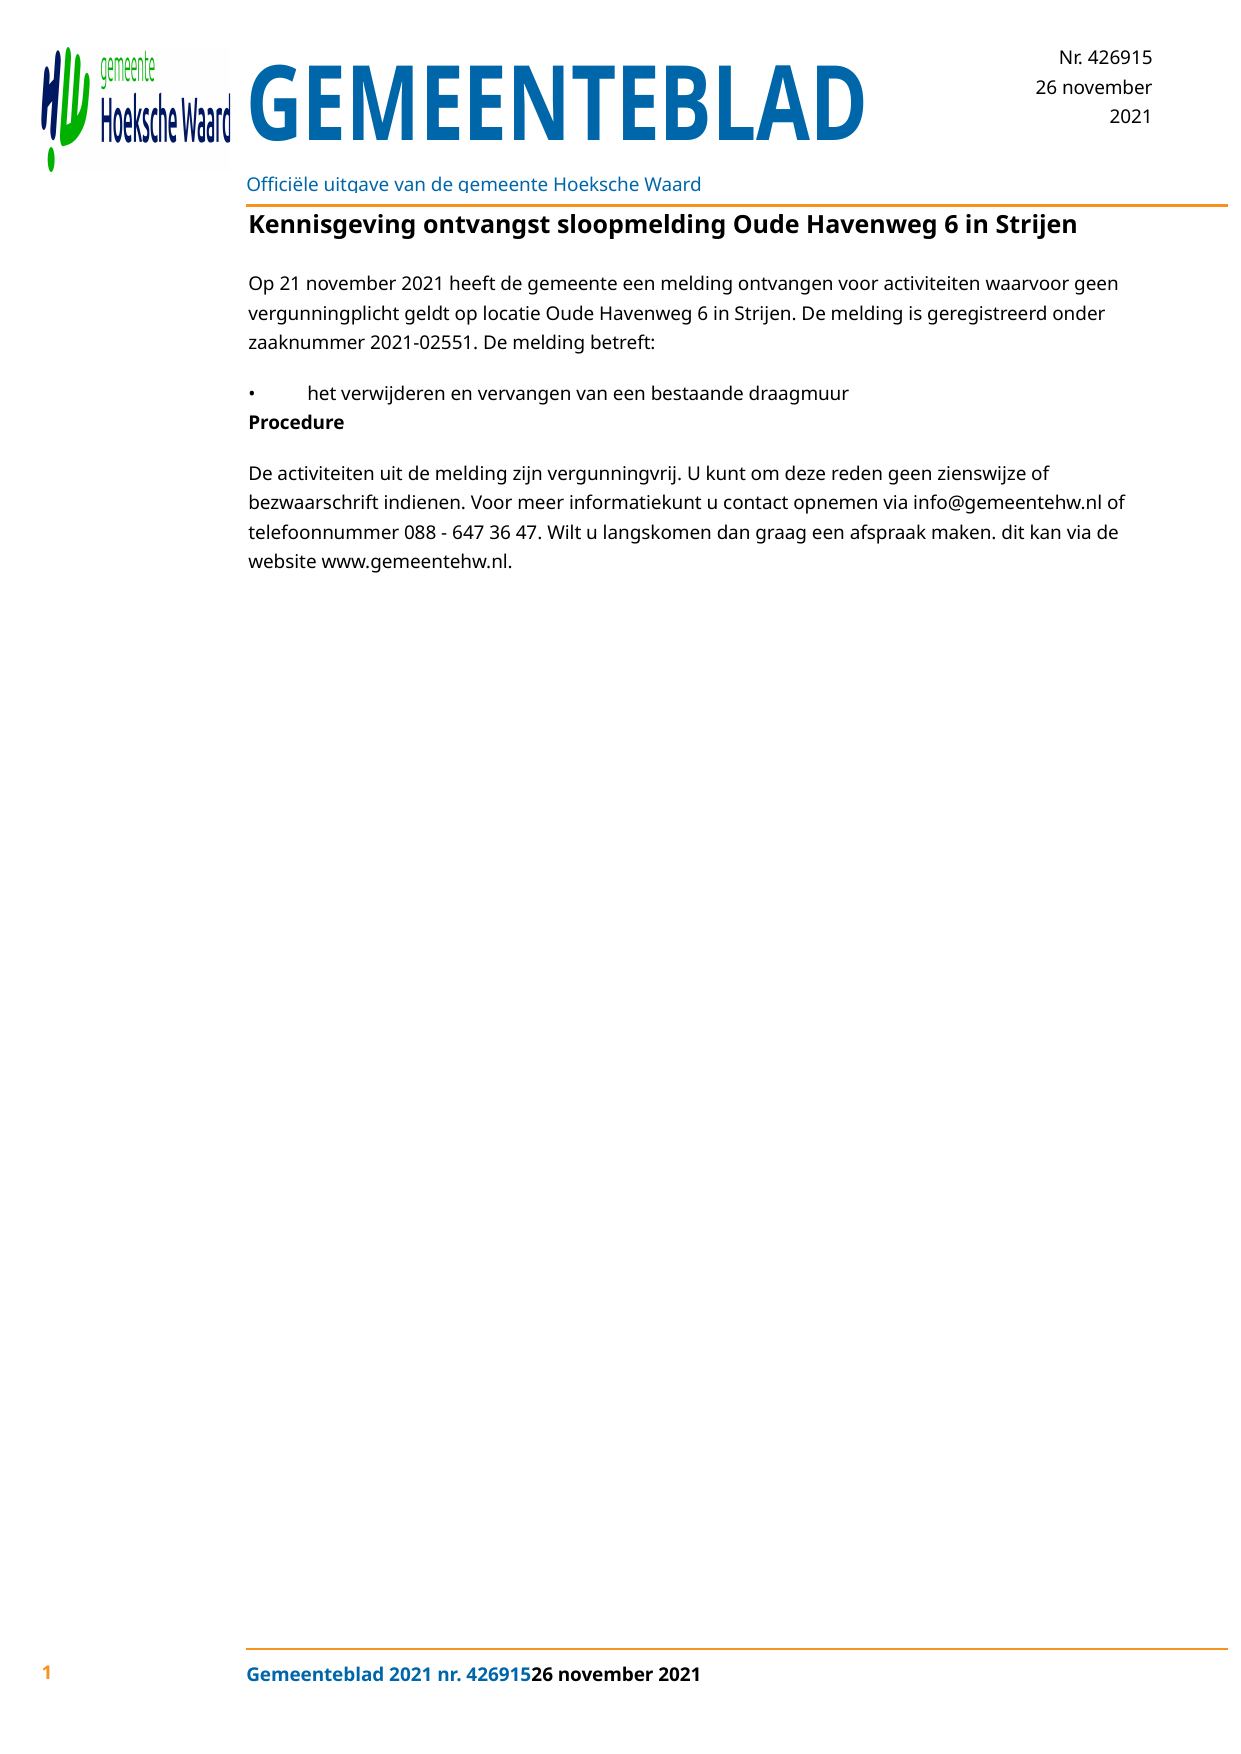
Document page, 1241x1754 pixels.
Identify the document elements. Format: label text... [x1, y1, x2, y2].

text Procedure [248, 409, 1152, 435]
picture [41, 47, 231, 172]
text De activiteiten uit de melding zijn vergunningvrij. U kunt om deze reden geen zienswijze of bezwaarschrift indienen. Voor meer informatiekunt u contact opnemen via info@gemeentehw.nl of telefoonnummer 088 - 647 36 47. Wilt u langskomen dan graag een afspraak maken. dit kan via de website www.gemeentehw.nl. [248, 460, 1152, 574]
list het verwijderen en vervangen van een bestaande draagmuur [248, 380, 1152, 406]
text Op 21 november 2021 heeft de gemeente een melding ontvangen voor activiteiten waarvoor geen vergunningplicht geldt op locatie Oude Havenweg 6 in Strijen. De melding is geregistreerd onder zaaknummer 2021-02551. De melding betreft: [248, 270, 1152, 355]
text Kennisgeving ontvangst sloopmelding Oude Havenweg 6 in Strijen [248, 207, 1152, 241]
